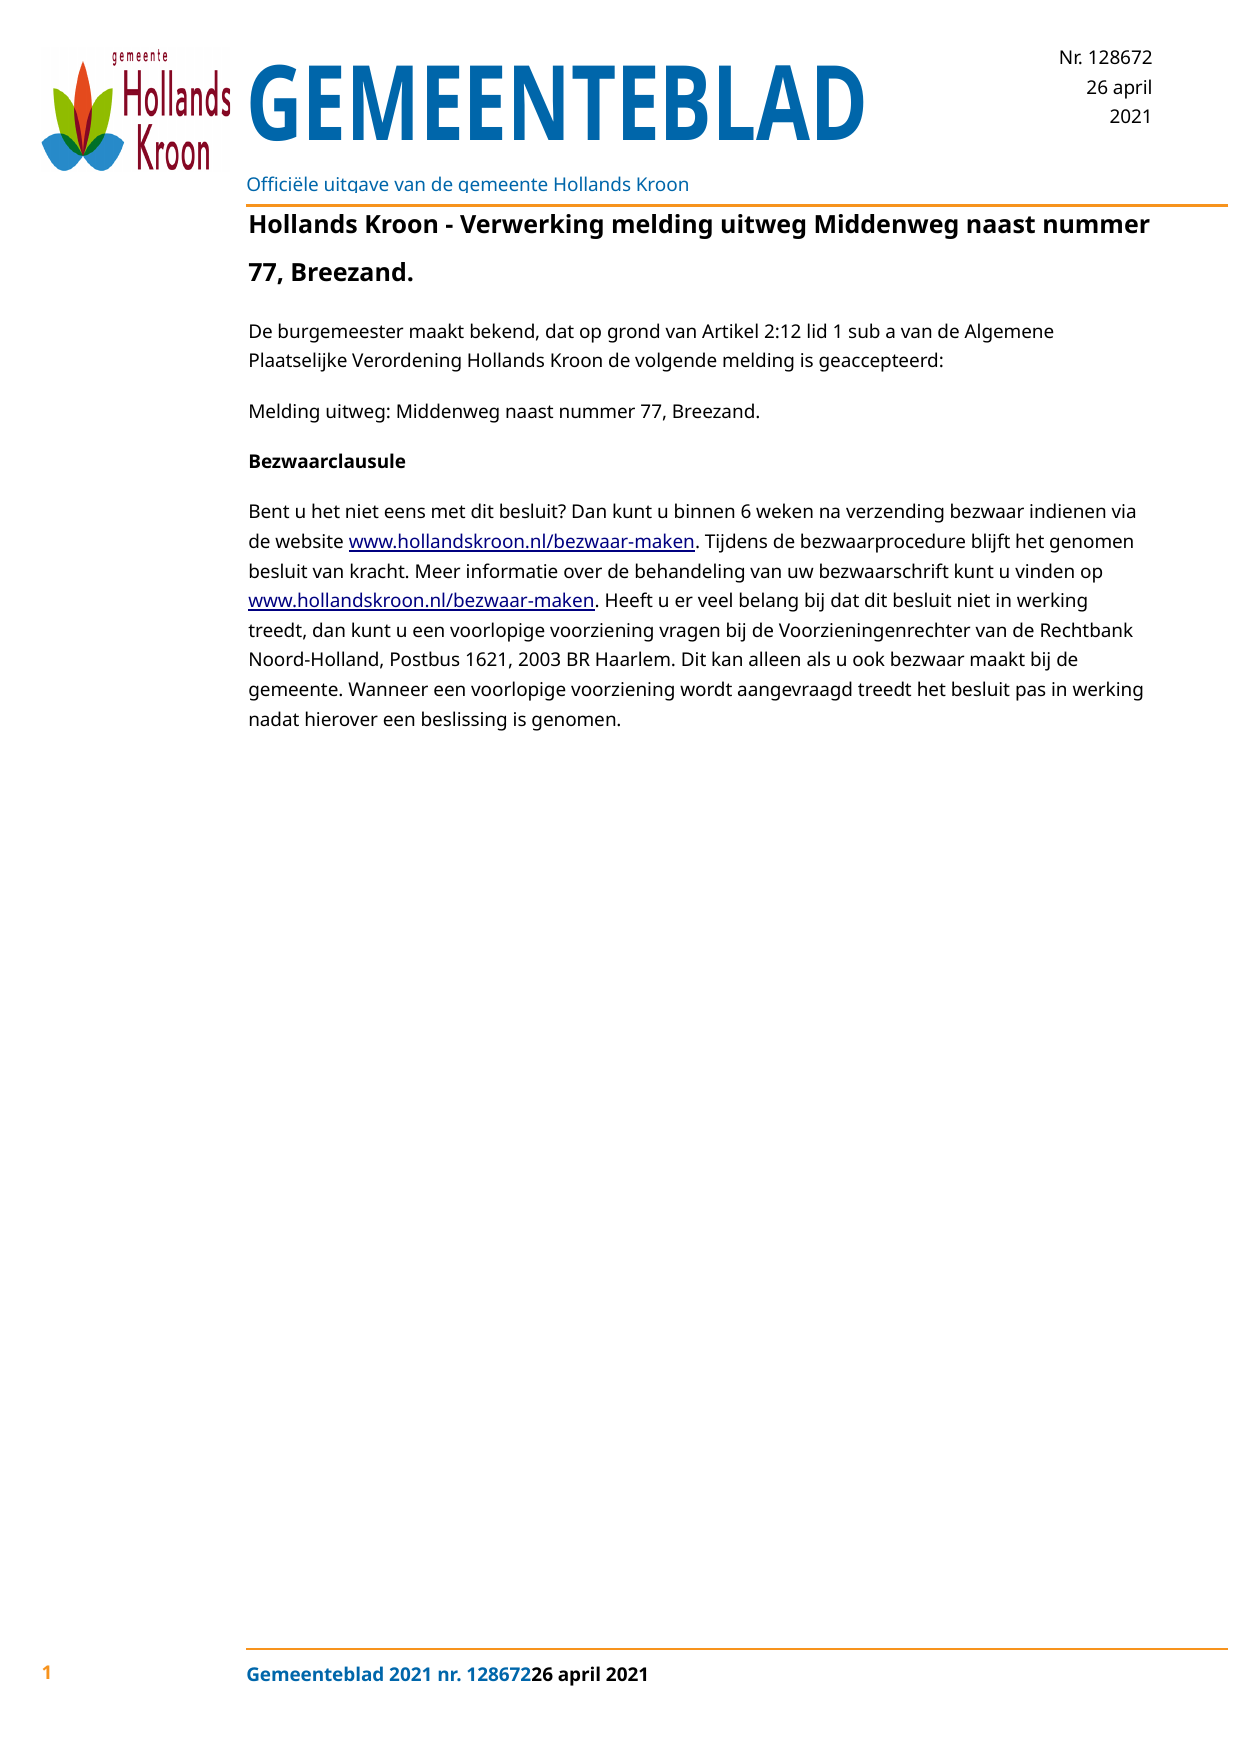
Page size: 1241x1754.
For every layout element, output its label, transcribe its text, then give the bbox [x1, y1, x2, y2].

text Melding uitweg: Middenweg naast nummer 77, Breezand. [248, 398, 1152, 424]
picture [41, 47, 231, 172]
text Bent u het niet eens met dit besluit? Dan kunt u binnen 6 weken na verzending bezwaar indienen via de website www.hollandskroon.nl/bezwaar-maken. Tijdens de bezwaarprocedure blijft het genomen besluit van kracht. Meer informatie over de behandeling van uw bezwaarschrift kunt u vinden op www.hollandskroon.nl/bezwaar-maken. Heeft u er veel belang bij dat dit besluit niet in werking treedt, dan kunt u een voorlopige voorziening vragen bij de Voorzieningenrechter van de Rechtbank Noord-Holland, Postbus 1621, 2003 BR Haarlem. Dit kan alleen als u ook bezwaar maakt bij de gemeente. Wanneer een voorlopige voorziening wordt aangevraagd treedt het besluit pas in werking nadat hierover een beslissing is genomen. [248, 499, 1152, 732]
text Bezwaarclausule [248, 448, 1152, 474]
text Hollands Kroon - Verwerking melding uitweg Middenweg naast nummer 77, Breezand. [248, 207, 1152, 288]
text De burgemeester maakt bekend, dat op grond van Artikel 2:12 lid 1 sub a van de Algemene Plaatselijke Verordening Hollands Kroon de volgende melding is geaccepteerd: [248, 318, 1152, 373]
